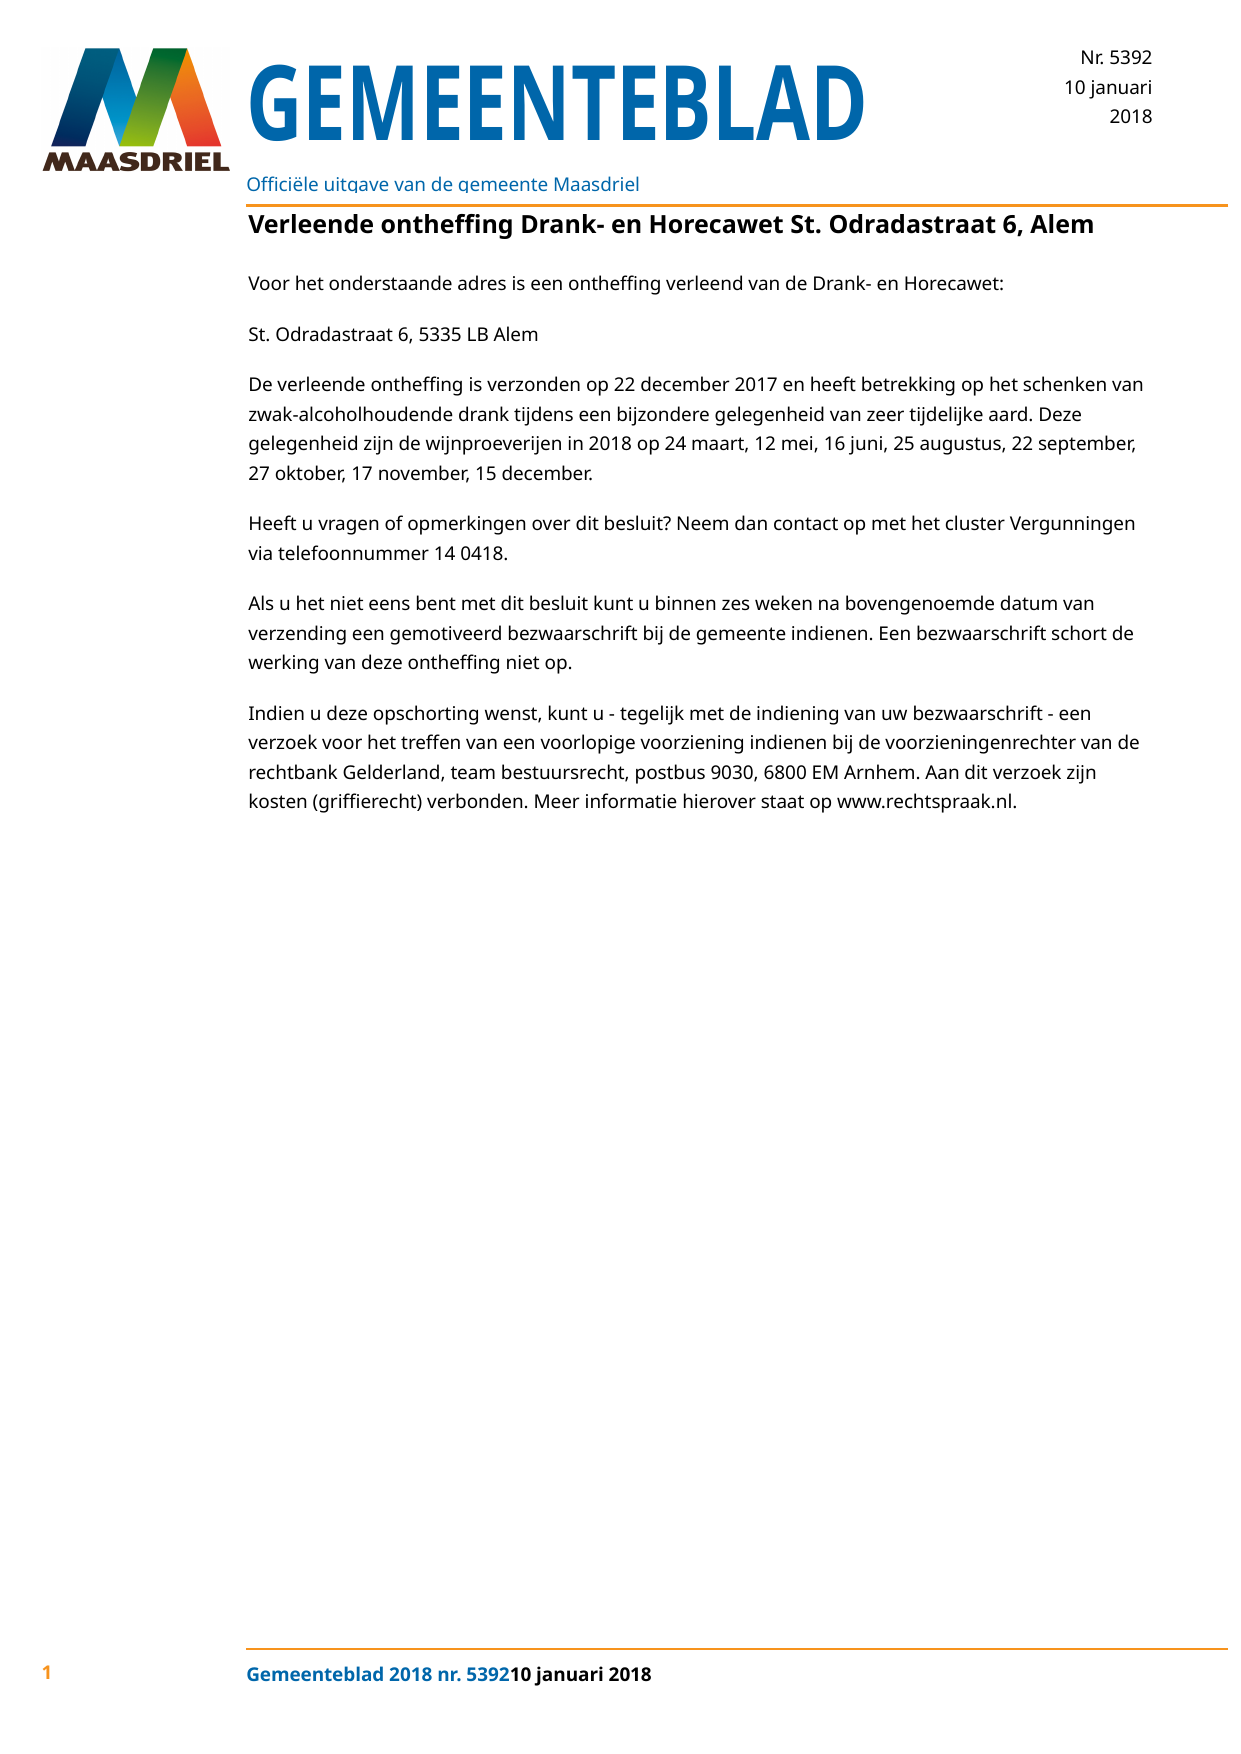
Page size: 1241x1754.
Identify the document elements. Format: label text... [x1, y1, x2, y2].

picture [41, 47, 231, 172]
text Heeft u vragen of opmerkingen over dit besluit? Neem dan contact op met het cluster Vergunningen via telefoonnummer 14 0418. [248, 510, 1152, 566]
text St. Odradastraat 6, 5335 LB Alem [248, 321, 1152, 346]
text Indien u deze opschorting wenst, kunt u - tegelijk met de indiening van uw bezwaarschrift - een verzoek voor het treffen van een voorlopige voorziening indienen bij de voorzieningenrechter van de rechtbank Gelderland, team bestuursrecht, postbus 9030, 6800 EM Arnhem. Aan dit verzoek zijn kosten (griffierecht) verbonden. Meer informatie hierover staat op www.rechtspraak.nl. [248, 700, 1152, 814]
text Voor het onderstaande adres is een ontheffing verleend van de Drank- en Horecawet: [248, 270, 1152, 296]
text Als u het niet eens bent met dit besluit kunt u binnen zes weken na bovengenoemde datum van verzending een gemotiveerd bezwaarschrift bij de gemeente indienen. Een bezwaarschrift schort de werking van deze ontheffing niet op. [248, 590, 1152, 675]
text Verleende ontheffing Drank- en Horecawet St. Odradastraat 6, Alem [248, 207, 1152, 241]
text De verleende ontheffing is verzonden op 22 december 2017 en heeft betrekking op het schenken van zwak-alcoholhoudende drank tijdens een bijzondere gelegenheid van zeer tijdelijke aard. Deze gelegenheid zijn de wijnproeverijen in 2018 op 24 maart, 12 mei, 16 juni, 25 augustus, 22 september, 27 oktober, 17 november, 15 december. [248, 371, 1152, 486]
